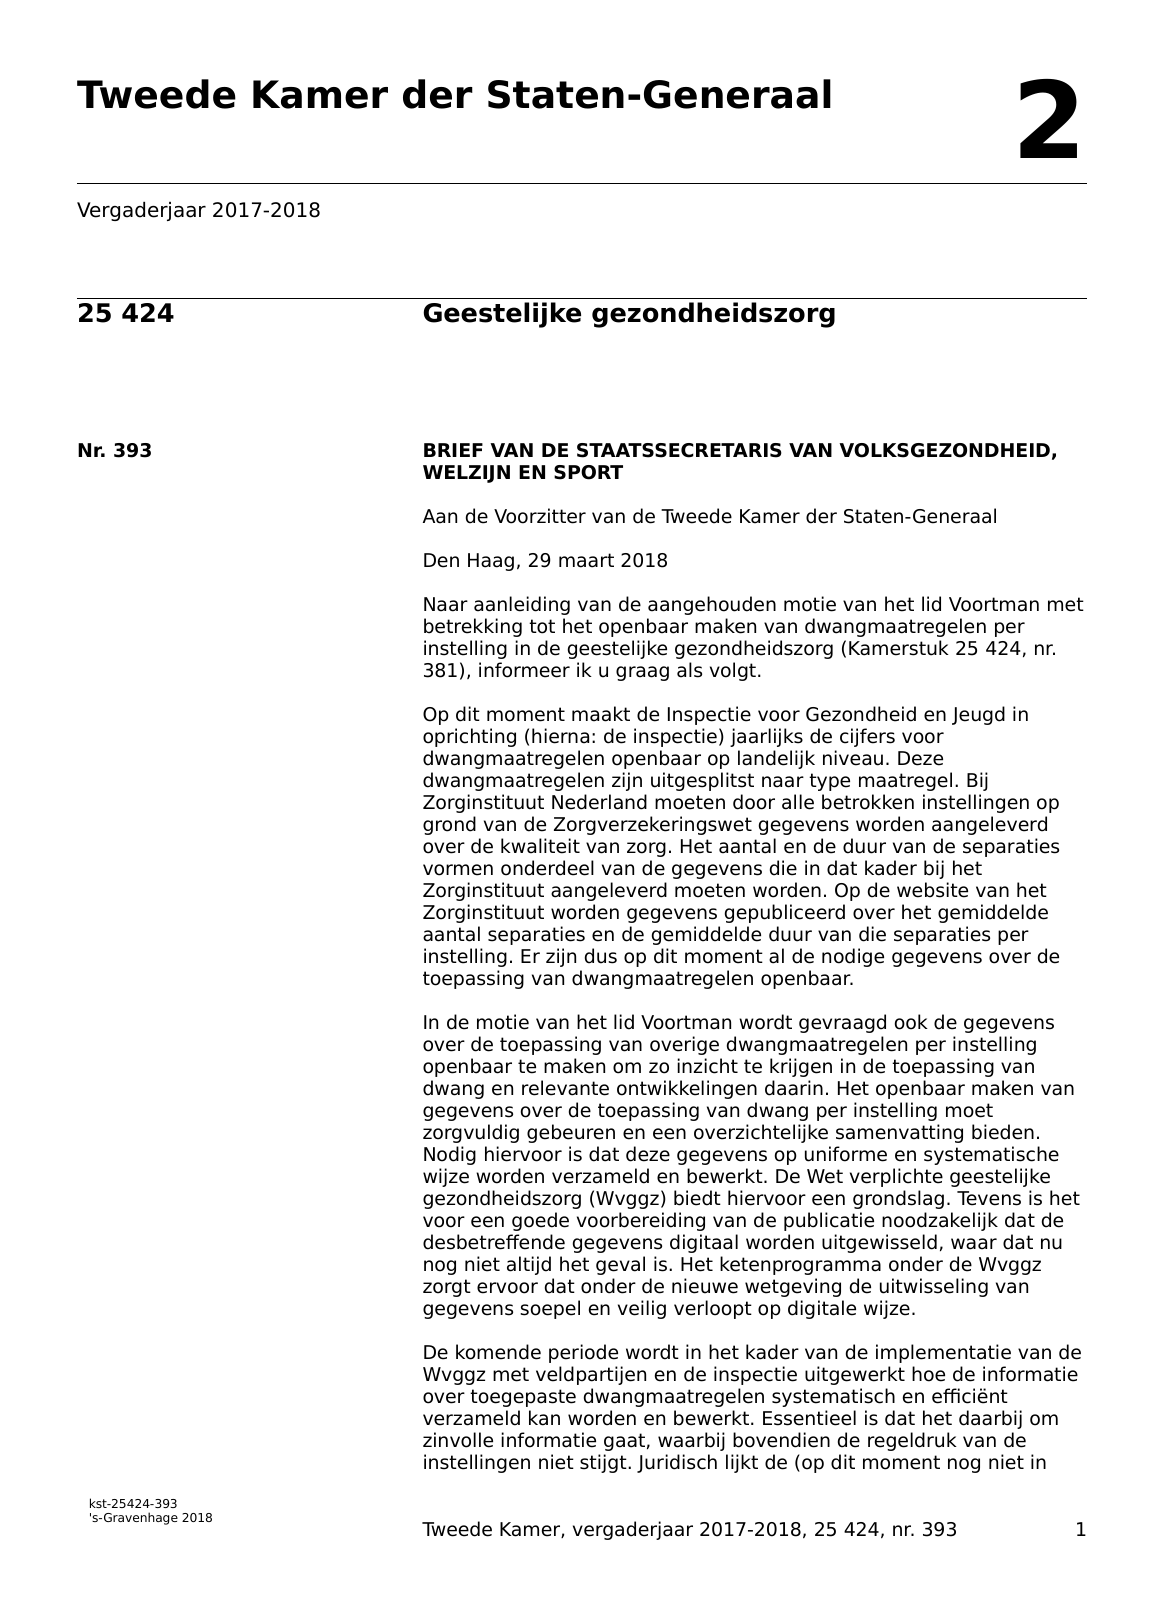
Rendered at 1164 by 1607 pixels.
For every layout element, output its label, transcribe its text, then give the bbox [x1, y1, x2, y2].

text Aan de Voorzitter van de Tweede Kamer der Staten-Generaal [422, 506, 1087, 528]
table_cell Vergaderjaar 2017-2018 [77, 184, 1087, 298]
subtitle 25 424 Geestelijke gezondheidszorg [77, 299, 1087, 329]
text 's-Gravenhage 2018 [88, 1511, 323, 1525]
subtitle Nr. 393 BRIEF VAN DE STAATSSECRETARIS VAN VOLKSGEZONDHEID, WELZIJN EN SPORT [77, 440, 1087, 484]
text In de motie van het lid Voortman wordt gevraagd ook de gegevens over de toepassing van overige dwangmaatregelen per instelling openbaar te maken om zo inzicht te krijgen in de toepassing van dwang en relevante ontwikkelingen daarin. Het openbaar maken van gegevens over de toepassing van dwang per instelling moet zorgvuldig gebeuren en een overzichtelijke samenvatting bieden. Nodig hiervoor is dat deze gegevens op uniforme en systematische wijze worden verzameld en bewerkt. De Wet verplichte geestelijke gezondheidszorg (Wvggz) biedt hiervoor een grondslag. Tevens is het voor een goede voorbereiding van de publicatie noodzakelijk dat de desbetreffende gegevens digitaal worden uitgewisseld, waar dat nu nog niet altijd het geval is. Het ketenprogramma onder de Wvggz zorgt ervoor dat onder de nieuwe wetgeving de uitwisseling van gegevens soepel en veilig verloopt op digitale wijze. [422, 1012, 1087, 1320]
text Naar aanleiding van de aangehouden motie van het lid Voortman met betrekking tot het openbaar maken van dwangmaatregelen per instelling in de geestelijke gezondheidszorg (Kamerstuk 25 424, nr. 381), informeer ik u graag als volgt. [422, 594, 1087, 682]
table_header Tweede Kamer der Staten-Generaal [77, 59, 886, 183]
text Op dit moment maakt de Inspectie voor Gezondheid en Jeugd in oprichting (hierna: de inspectie) jaarlijks de cijfers voor dwangmaatregelen openbaar op landelijk niveau. Deze dwangmaatregelen zijn uitgesplitst naar type maatregel. Bij Zorginstituut Nederland moeten door alle betrokken instellingen op grond van de Zorgverzekeringswet gegevens worden aangeleverd over de kwaliteit van zorg. Het aantal en de duur van de separaties vormen onderdeel van de gegevens die in dat kader bij het Zorginstituut aangeleverd moeten worden. Op de website van het Zorginstituut worden gegevens gepubliceerd over het gemiddelde aantal separaties en de gemiddelde duur van die separaties per instelling. Er zijn dus op dit moment al de nodige gegevens over de toepassing van dwangmaatregelen openbaar. [422, 704, 1087, 990]
table_header 2 [886, 59, 1087, 183]
text De komende periode wordt in het kader van de implementatie van de Wvggz met veldpartijen en de inspectie uitgewerkt hoe de informatie over toegepaste dwangmaatregelen systematisch en efficiënt verzameld kan worden en bewerkt. Essentieel is dat het daarbij om zinvolle informatie gaat, waarbij bovendien de regeldruk van de instellingen niet stijgt. Juridisch lijkt de (op dit moment nog niet in [422, 1342, 1087, 1474]
text Den Haag, 29 maart 2018 [422, 550, 1087, 572]
text kst-25424-393 [88, 1497, 323, 1511]
